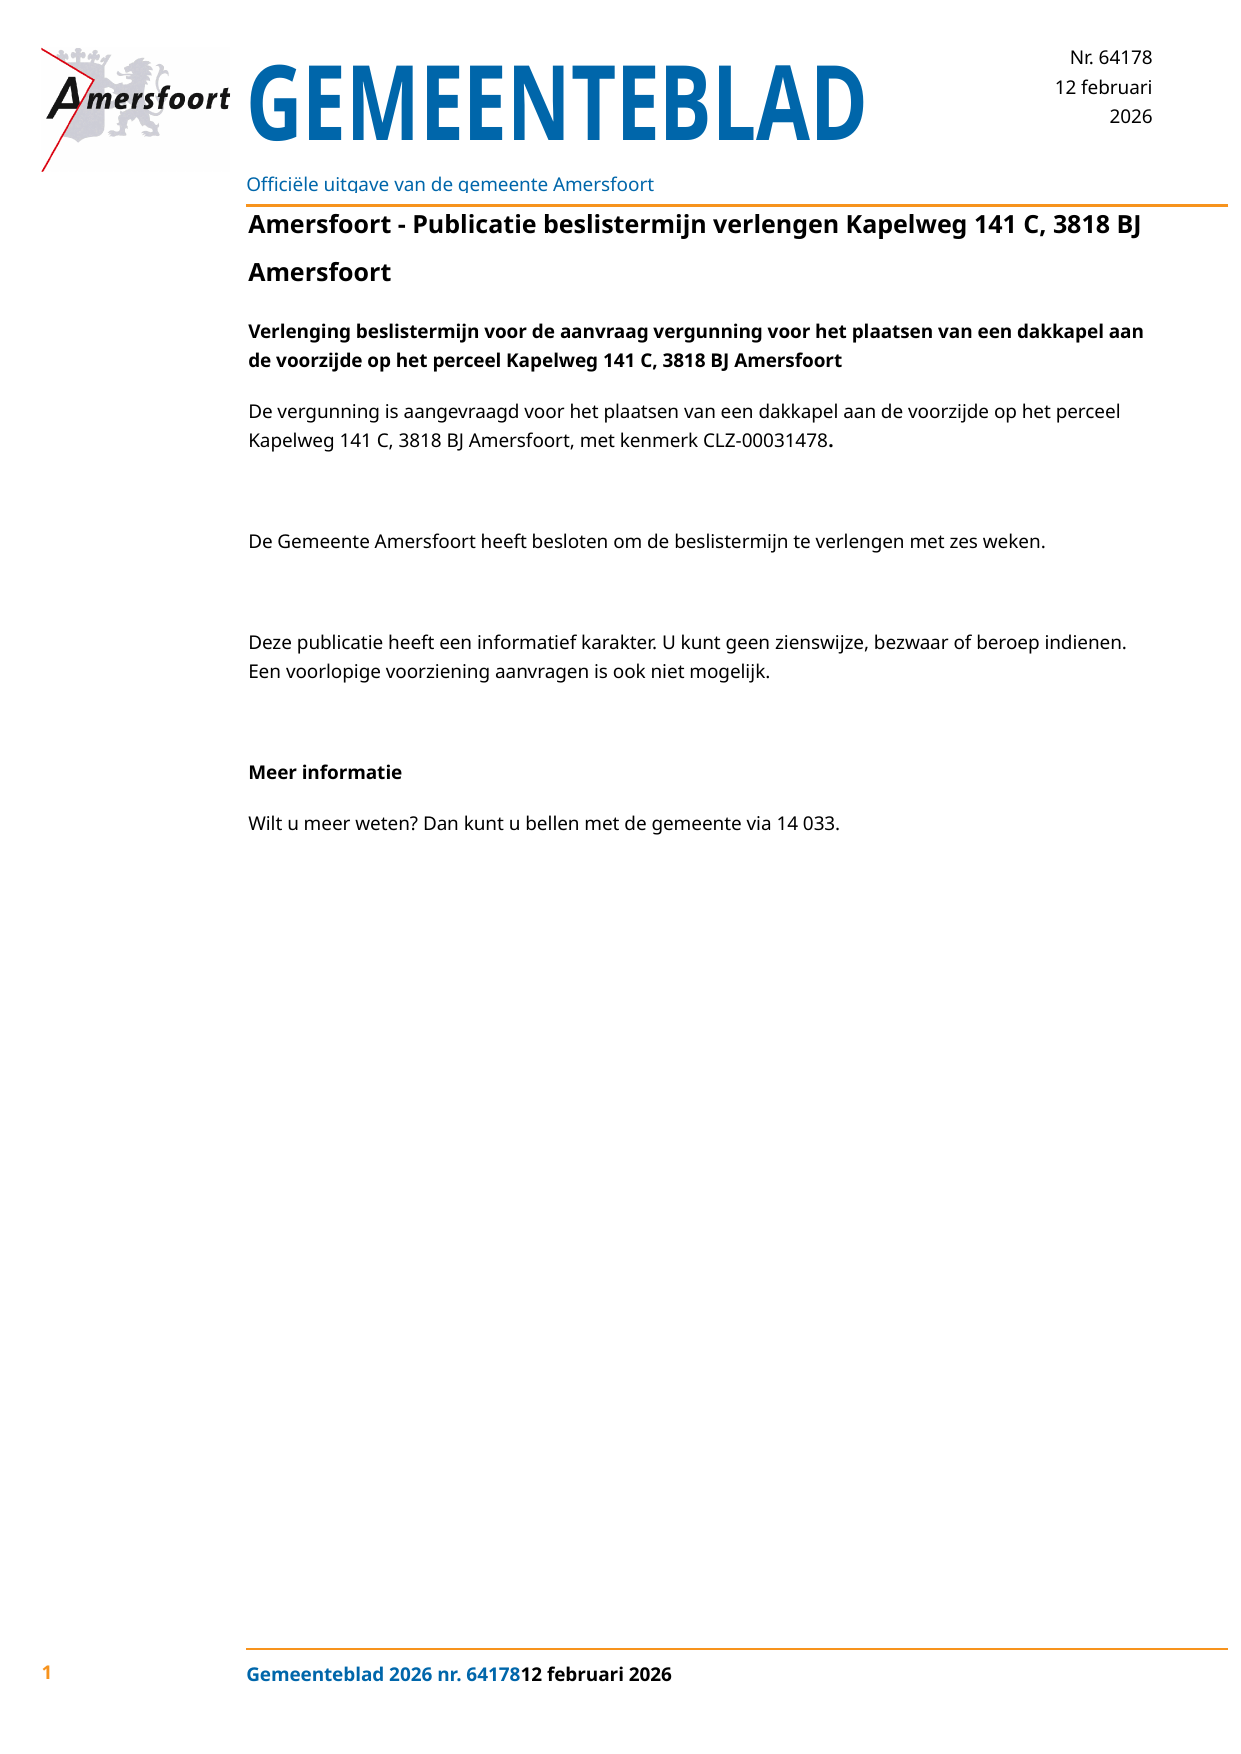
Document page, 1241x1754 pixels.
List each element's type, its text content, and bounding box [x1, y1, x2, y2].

text Amersfoort - Publicatie beslistermijn verlengen Kapelweg 141 C, 3818 BJ Amersfoort [248, 207, 1152, 288]
text De vergunning is aangevraagd voor het plaatsen van een dakkapel aan de voorzijde op het perceel Kapelweg 141 C, 3818 BJ Amersfoort, met kenmerk CLZ-00031478. [248, 398, 1152, 453]
text Verlenging beslistermijn voor de aanvraag vergunning voor het plaatsen van een dakkapel aan de voorzijde op het perceel Kapelweg 141 C, 3818 BJ Amersfoort [248, 318, 1152, 373]
text De Gemeente Amersfoort heeft besloten om de beslistermijn te verlengen met zes weken. [248, 528, 1152, 554]
text Wilt u meer weten? Dan kunt u bellen met de gemeente via 14 033. [248, 810, 1152, 836]
picture [41, 47, 231, 172]
text Meer informatie [248, 759, 1152, 785]
text Deze publicatie heeft een informatief karakter. U kunt geen zienswijze, bezwaar of beroep indienen. Een voorlopige voorziening aanvragen is ook niet mogelijk. [248, 629, 1152, 684]
